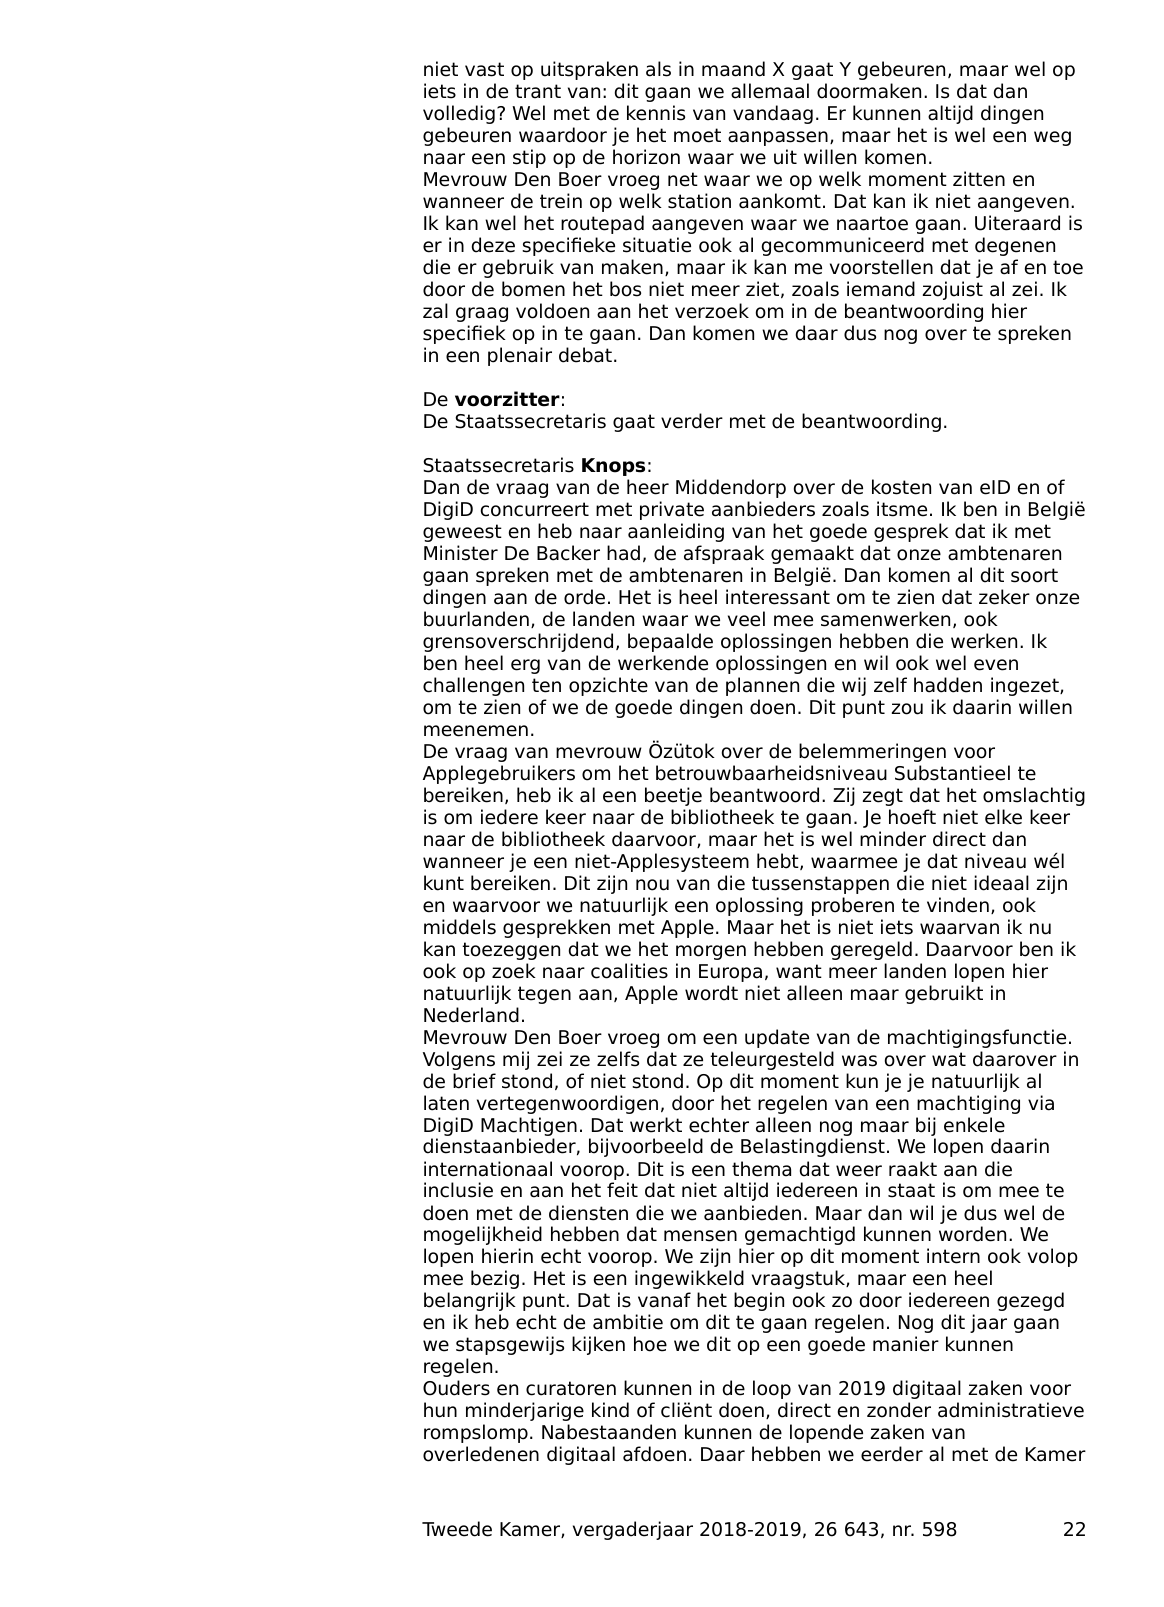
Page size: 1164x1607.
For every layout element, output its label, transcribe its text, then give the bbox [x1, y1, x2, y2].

text Mevrouw Den Boer vroeg net waar we op welk moment zitten en wanneer de trein op welk station aankomt. Dat kan ik niet aangeven. Ik kan wel het routepad aangeven waar we naartoe gaan. Uiteraard is er in deze specifieke situatie ook al gecommuniceerd met degenen die er gebruik van maken, maar ik kan me voorstellen dat je af en toe door de bomen het bos niet meer ziet, zoals iemand zojuist al zei. Ik zal graag voldoen aan het verzoek om in de beantwoording hier specifiek op in te gaan. Dan komen we daar dus nog over te spreken in een plenair debat. [422, 169, 1087, 367]
text De vraag van mevrouw Özütok over de belemmeringen voor Applegebruikers om het betrouwbaarheidsniveau Substantieel te bereiken, heb ik al een beetje beantwoord. Zij zegt dat het omslachtig is om iedere keer naar de bibliotheek te gaan. Je hoeft niet elke keer naar de bibliotheek daarvoor, maar het is wel minder direct dan wanneer je een niet-Applesysteem hebt, waarmee je dat niveau wél kunt bereiken. Dit zijn nou van die tussenstappen die niet ideaal zijn en waarvoor we natuurlijk een oplossing proberen te vinden, ook middels gesprekken met Apple. Maar het is niet iets waarvan ik nu kan toezeggen dat we het morgen hebben geregeld. Daarvoor ben ik ook op zoek naar coalities in Europa, want meer landen lopen hier natuurlijk tegen aan, Apple wordt niet alleen maar gebruikt in Nederland. [422, 741, 1087, 1027]
text De Staatssecretaris gaat verder met de beantwoording. [422, 411, 1087, 433]
text Ouders en curatoren kunnen in de loop van 2019 digitaal zaken voor hun minderjarige kind of cliënt doen, direct en zonder administratieve rompslomp. Nabestaanden kunnen de lopende zaken van overledenen digitaal afdoen. Daar hebben we eerder al met de Kamer [422, 1378, 1087, 1466]
text Mevrouw Den Boer vroeg om een update van de machtigingsfunctie. Volgens mij zei ze zelfs dat ze teleurgesteld was over wat daarover in de brief stond, of niet stond. Op dit moment kun je je natuurlijk al laten vertegenwoordigen, door het regelen van een machtiging via DigiD Machtigen. Dat werkt echter alleen nog maar bij enkele dienstaanbieder, bijvoorbeeld de Belastingdienst. We lopen daarin internationaal voorop. Dit is een thema dat weer raakt aan die inclusie en aan het feit dat niet altijd iedereen in staat is om mee te doen met de diensten die we aanbieden. Maar dan wil je dus wel de mogelijkheid hebben dat mensen gemachtigd kunnen worden. We lopen hierin echt voorop. We zijn hier op dit moment intern ook volop mee bezig. Het is een ingewikkeld vraagstuk, maar een heel belangrijk punt. Dat is vanaf het begin ook zo door iedereen gezegd en ik heb echt de ambitie om dit te gaan regelen. Nog dit jaar gaan we stapsgewijs kijken hoe we dit op een goede manier kunnen regelen. [422, 1027, 1087, 1378]
text niet vast op uitspraken als in maand X gaat Y gebeuren, maar wel op iets in de trant van: dit gaan we allemaal doormaken. Is dat dan volledig? Wel met de kennis van vandaag. Er kunnen altijd dingen gebeuren waardoor je het moet aanpassen, maar het is wel een weg naar een stip op de horizon waar we uit willen komen. [422, 59, 1087, 169]
text Staatssecretaris Knops: [422, 455, 1087, 477]
text De voorzitter: [422, 389, 1087, 411]
text Dan de vraag van de heer Middendorp over de kosten van eID en of DigiD concurreert met private aanbieders zoals itsme. Ik ben in België geweest en heb naar aanleiding van het goede gesprek dat ik met Minister De Backer had, de afspraak gemaakt dat onze ambtenaren gaan spreken met de ambtenaren in België. Dan komen al dit soort dingen aan de orde. Het is heel interessant om te zien dat zeker onze buurlanden, de landen waar we veel mee samenwerken, ook grensoverschrijdend, bepaalde oplossingen hebben die werken. Ik ben heel erg van de werkende oplossingen en wil ook wel even challengen ten opzichte van de plannen die wij zelf hadden ingezet, om te zien of we de goede dingen doen. Dit punt zou ik daarin willen meenemen. [422, 477, 1087, 741]
